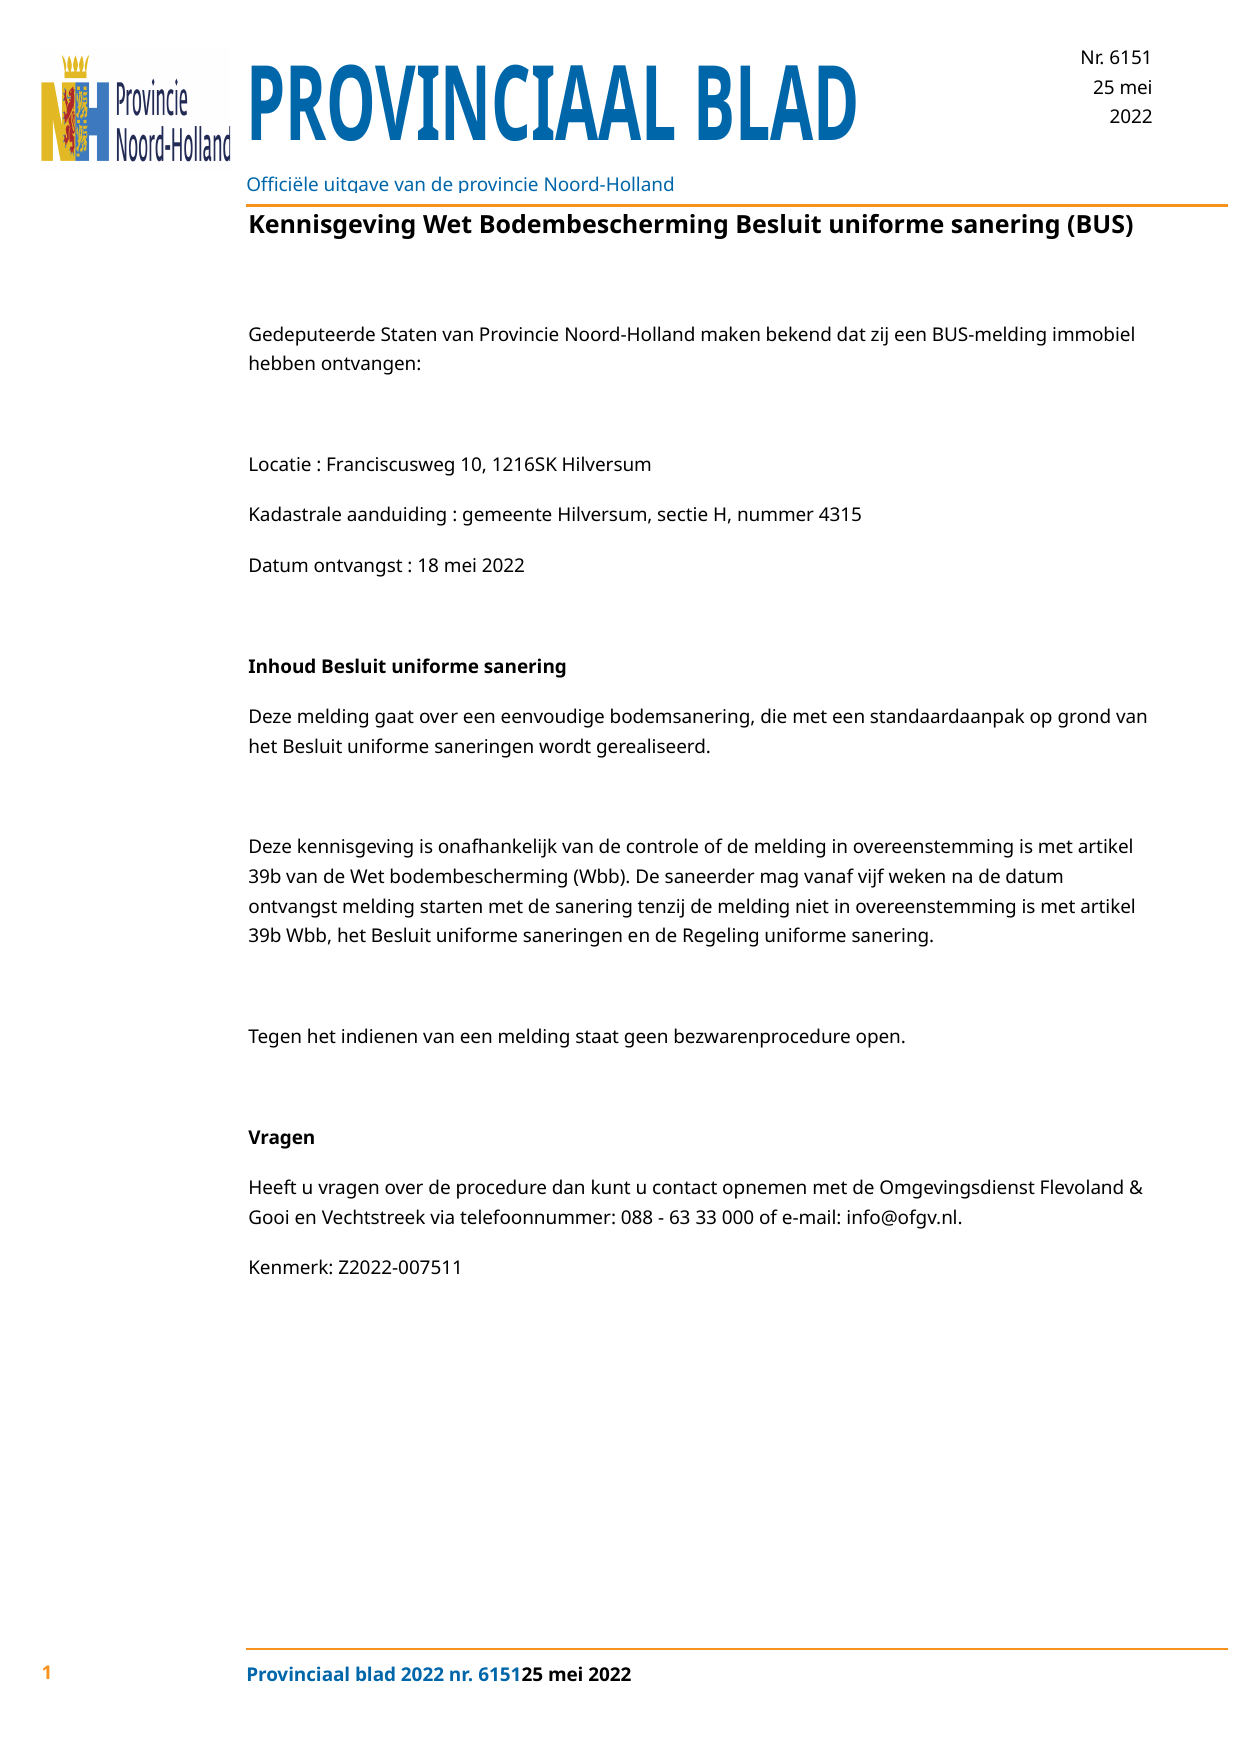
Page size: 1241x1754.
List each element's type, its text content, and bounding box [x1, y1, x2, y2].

text Gedeputeerde Staten van Provincie Noord-Holland maken bekend dat zij een BUS-melding immobiel hebben ontvangen: [248, 321, 1152, 376]
picture [41, 47, 231, 172]
text Heeft u vragen over de procedure dan kunt u contact opnemen met de Omgevingsdienst Flevoland & Gooi en Vechtstreek via telefoonnummer: 088 - 63 33 000 of e-mail: info@ofgv.nl. [248, 1174, 1152, 1230]
text Kenmerk: Z2022-007511 [248, 1254, 1152, 1280]
text Locatie : Franciscusweg 10, 1216SK Hilversum [248, 451, 1152, 477]
text Datum ontvangst : 18 mei 2022 [248, 552, 1152, 578]
text Vragen [248, 1124, 1152, 1150]
text Tegen het indienen van een melding staat geen bezwarenprocedure open. [248, 1023, 1152, 1049]
text Inhoud Besluit uniforme sanering [248, 653, 1152, 678]
text Deze melding gaat over een eenvoudige bodemsanering, die met een standaardaanpak op grond van het Besluit uniforme saneringen wordt gerealiseerd. [248, 703, 1152, 758]
text Kennisgeving Wet Bodembescherming Besluit uniforme sanering (BUS) [248, 207, 1152, 241]
text Kadastrale aanduiding : gemeente Hilversum, sectie H, nummer 4315 [248, 502, 1152, 527]
text Deze kennisgeving is onafhankelijk van de controle of de melding in overeenstemming is met artikel 39b van de Wet bodembescherming (Wbb). De saneerder mag vanaf vijf weken na de datum ontvangst melding starten met de sanering tenzij de melding niet in overeenstemming is met artikel 39b Wbb, het Besluit uniforme saneringen en de Regeling uniforme sanering. [248, 834, 1152, 948]
